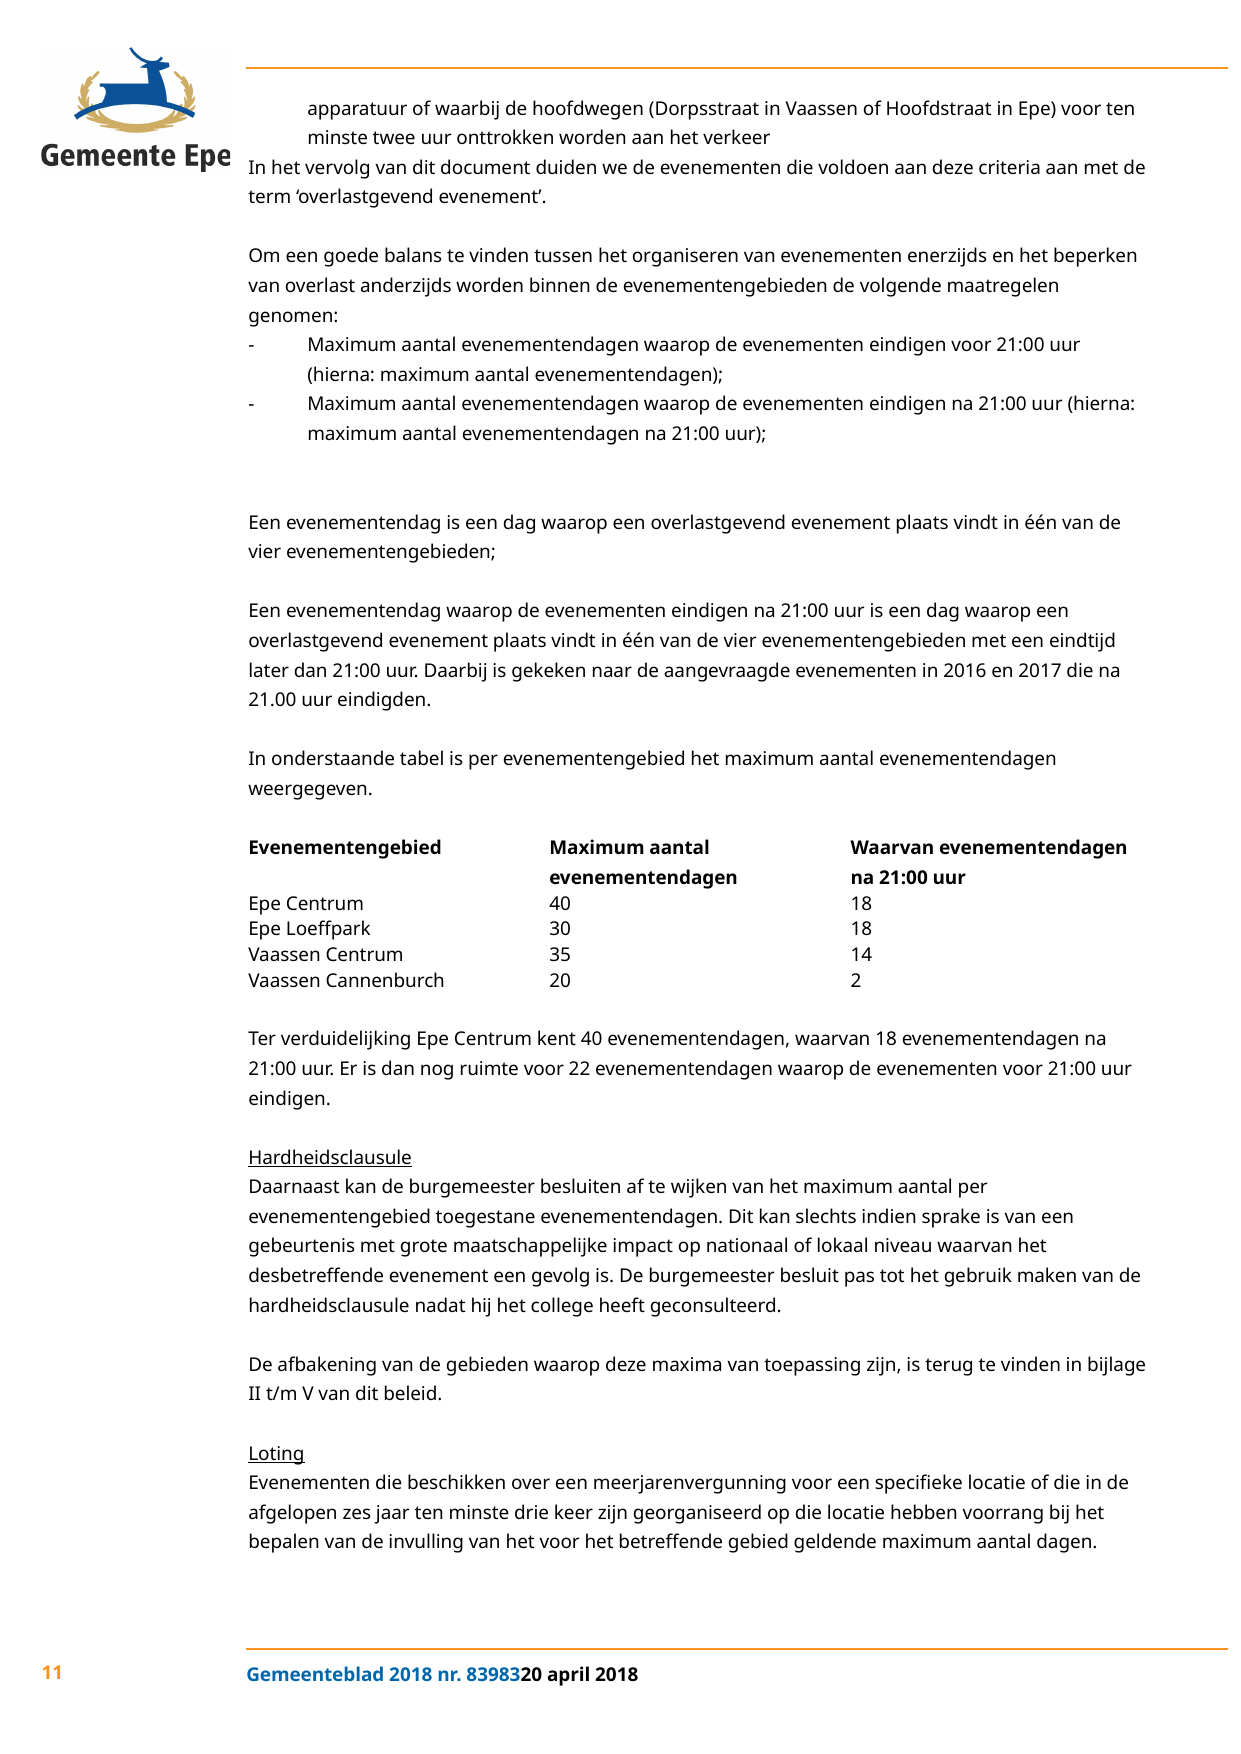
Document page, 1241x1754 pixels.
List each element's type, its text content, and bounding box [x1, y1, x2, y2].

table_header Waarvan evenementendagen na 21:00 uur [850, 835, 1152, 890]
text Een evenementendag waarop de evenementen eindigen na 21:00 uur is een dag waarop een overlastgevend evenement plaats vindt in één van de vier evenementengebieden met een eindtijd later dan 21:00 uur. Daarbij is gekeken naar de aangevraagde evenementen in 2016 en 2017 die na 21.00 uur eindigden. [248, 598, 1152, 712]
table_cell Epe Loeffpark [248, 916, 549, 941]
table_cell Epe Centrum [248, 890, 549, 916]
table_header Evenementengebied [248, 835, 549, 890]
table_cell 35 [549, 941, 850, 967]
text Ter verduidelijking Epe Centrum kent 40 evenementendagen, waarvan 18 evenementendagen na 21:00 uur. Er is dan nog ruimte voor 22 evenementendagen waarop de evenementen voor 21:00 uur eindigen. [248, 1026, 1152, 1110]
table_cell 20 [549, 967, 850, 993]
text Om een goede balans te vinden tussen het organiseren van evenementen enerzijds en het beperken van overlast anderzijds worden binnen de evenementengebieden de volgende maatregelen genomen: [248, 243, 1152, 328]
table_cell 14 [850, 941, 1152, 967]
list apparatuur of waarbij de hoofdwegen (Dorpsstraat in Vaassen of Hoofdstraat in Epe) voor ten minste twee uur onttrokken worden aan het verkeer [248, 95, 1152, 150]
text In onderstaande tabel is per evenementengebied het maximum aantal evenementendagen weergegeven. [248, 746, 1152, 801]
text De afbakening van de gebieden waarop deze maxima van toepassing zijn, is terug te vinden in bijlage II t/m V van dit beleid. [248, 1351, 1152, 1406]
text Een evenementendag is een dag waarop een overlastgevend evenement plaats vindt in één van de vier evenementengebieden; [248, 509, 1152, 564]
text Daarnaast kan de burgemeester besluiten af te wijken van het maximum aantal per evenementengebied toegestane evenementendagen. Dit kan slechts indien sprake is van een gebeurtenis met grote maatschappelijke impact op nationaal of lokaal niveau waarvan het desbetreffende evenement een gevolg is. De burgemeester besluit pas tot het gebruik maken van de hardheidsclausule nadat hij het college heeft geconsulteerd. [248, 1173, 1152, 1317]
table_header Maximum aantal evenementendagen [549, 835, 850, 890]
text Loting [248, 1440, 1152, 1465]
table_cell 40 [549, 890, 850, 916]
table_cell 30 [549, 916, 850, 941]
list Maximum aantal evenementendagen waarop de evenementen eindigen voor 21:00 uur (hierna: maximum aantal evenementendagen); [248, 331, 1152, 387]
picture [41, 47, 231, 172]
table_cell 18 [850, 916, 1152, 941]
text Evenementen die beschikken over een meerjarenvergunning voor een specifieke locatie of die in de afgelopen zes jaar ten minste drie keer zijn georganiseerd op die locatie hebben voorrang bij het bepalen van de invulling van het voor het betreffende gebied geldende maximum aantal dagen. [248, 1469, 1152, 1554]
table_cell 18 [850, 890, 1152, 916]
table_cell Vaassen Centrum [248, 941, 549, 967]
text In het vervolg van dit document duiden we de evenementen die voldoen aan deze criteria aan met de term ‘overlastgevend evenement’. [248, 154, 1152, 209]
list Maximum aantal evenementendagen waarop de evenementen eindigen na 21:00 uur (hierna: maximum aantal evenementendagen na 21:00 uur); [248, 391, 1152, 446]
text Hardheidsclausule [248, 1144, 1152, 1169]
table_cell 2 [850, 967, 1152, 993]
table_cell Vaassen Cannenburch [248, 967, 549, 993]
